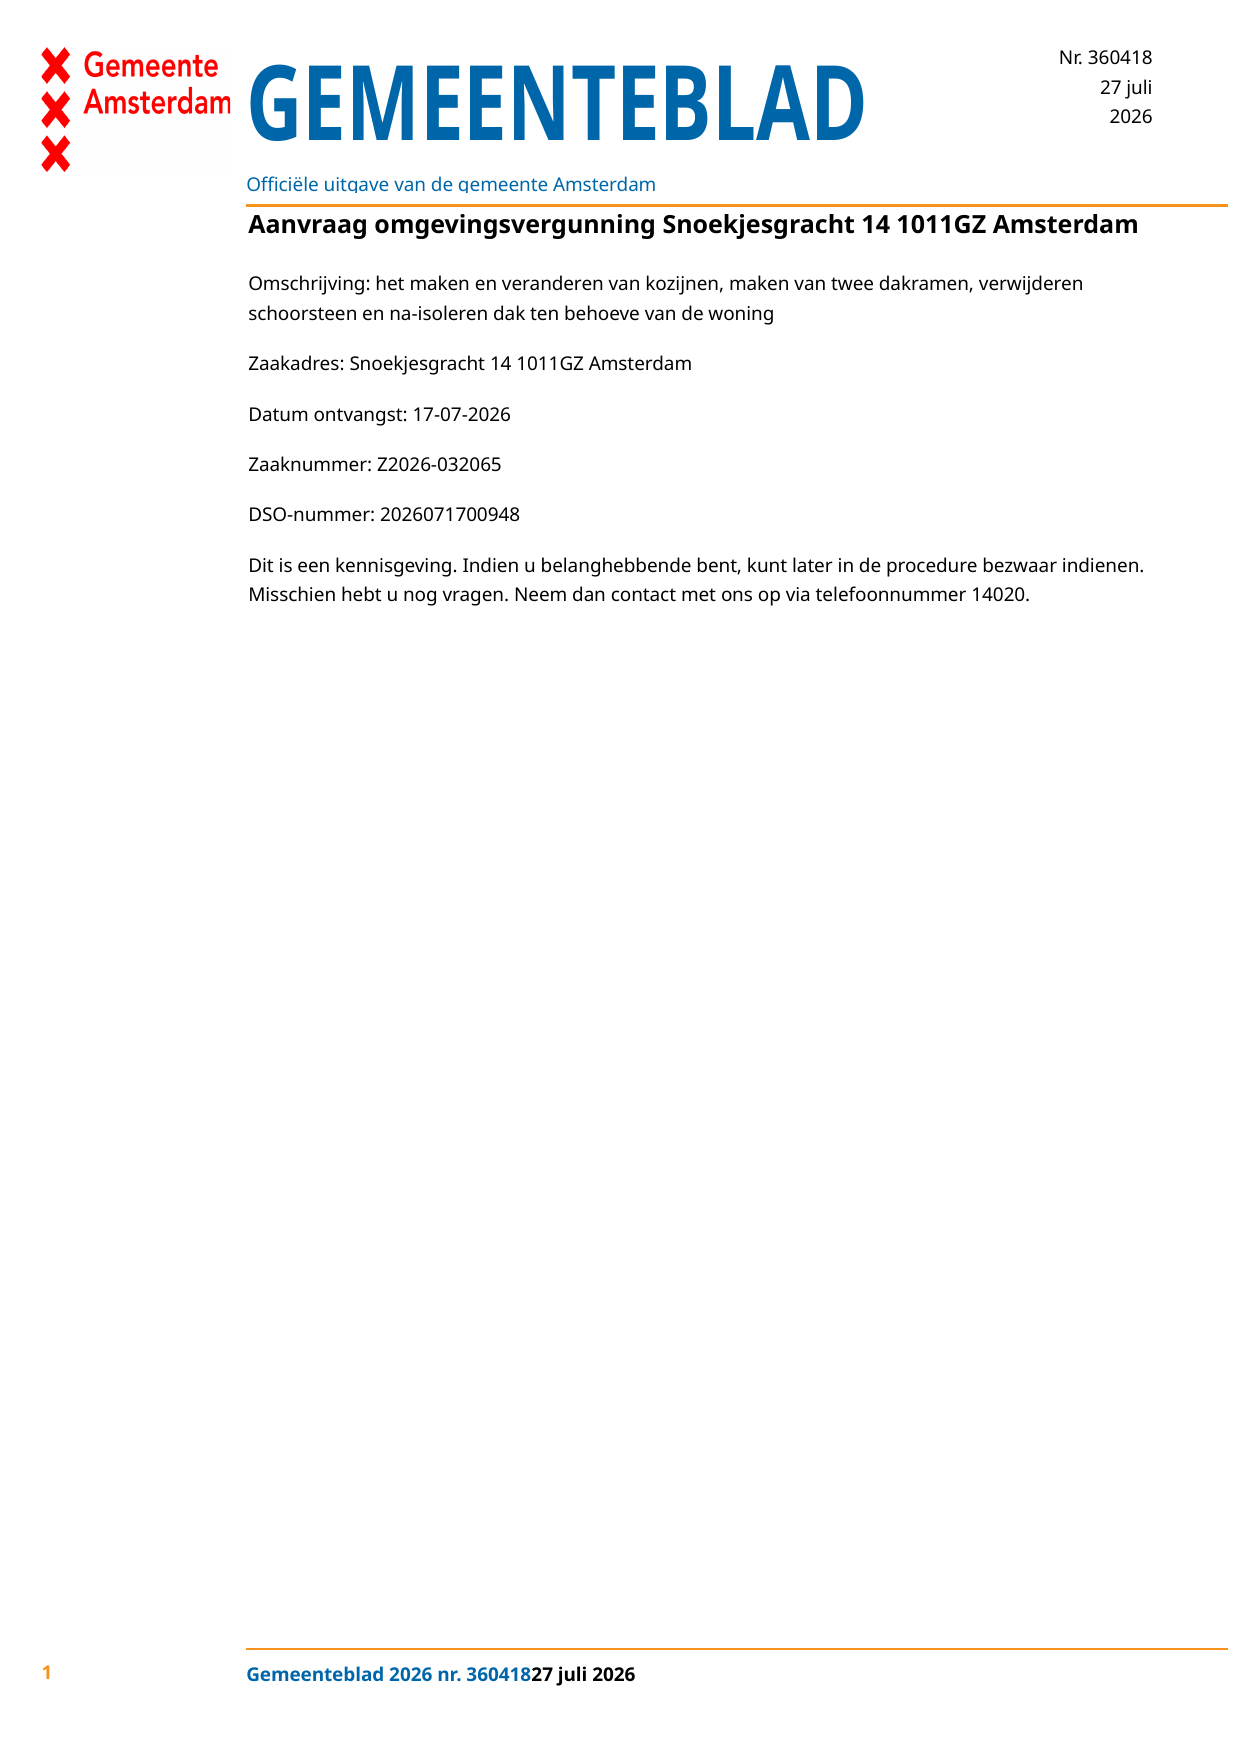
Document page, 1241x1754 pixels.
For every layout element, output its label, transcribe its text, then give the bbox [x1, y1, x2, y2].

text Aanvraag omgevingsvergunning Snoekjesgracht 14 1011GZ Amsterdam [248, 207, 1152, 241]
text Zaakadres: Snoekjesgracht 14 1011GZ Amsterdam [248, 350, 1152, 376]
text Datum ontvangst: 17-07-2026 [248, 401, 1152, 426]
picture [41, 47, 231, 172]
text Dit is een kennisgeving. Indien u belanghebbende bent, kunt later in de procedure bezwaar indienen. Misschien hebt u nog vragen. Neem dan contact met ons op via telefoonnummer 14020. [248, 552, 1152, 607]
text Zaaknummer: Z2026-032065 [248, 451, 1152, 477]
text DSO-nummer: 2026071700948 [248, 502, 1152, 527]
text Omschrijving: het maken en veranderen van kozijnen, maken van twee dakramen, verwijderen schoorsteen en na-isoleren dak ten behoeve van de woning [248, 270, 1152, 326]
